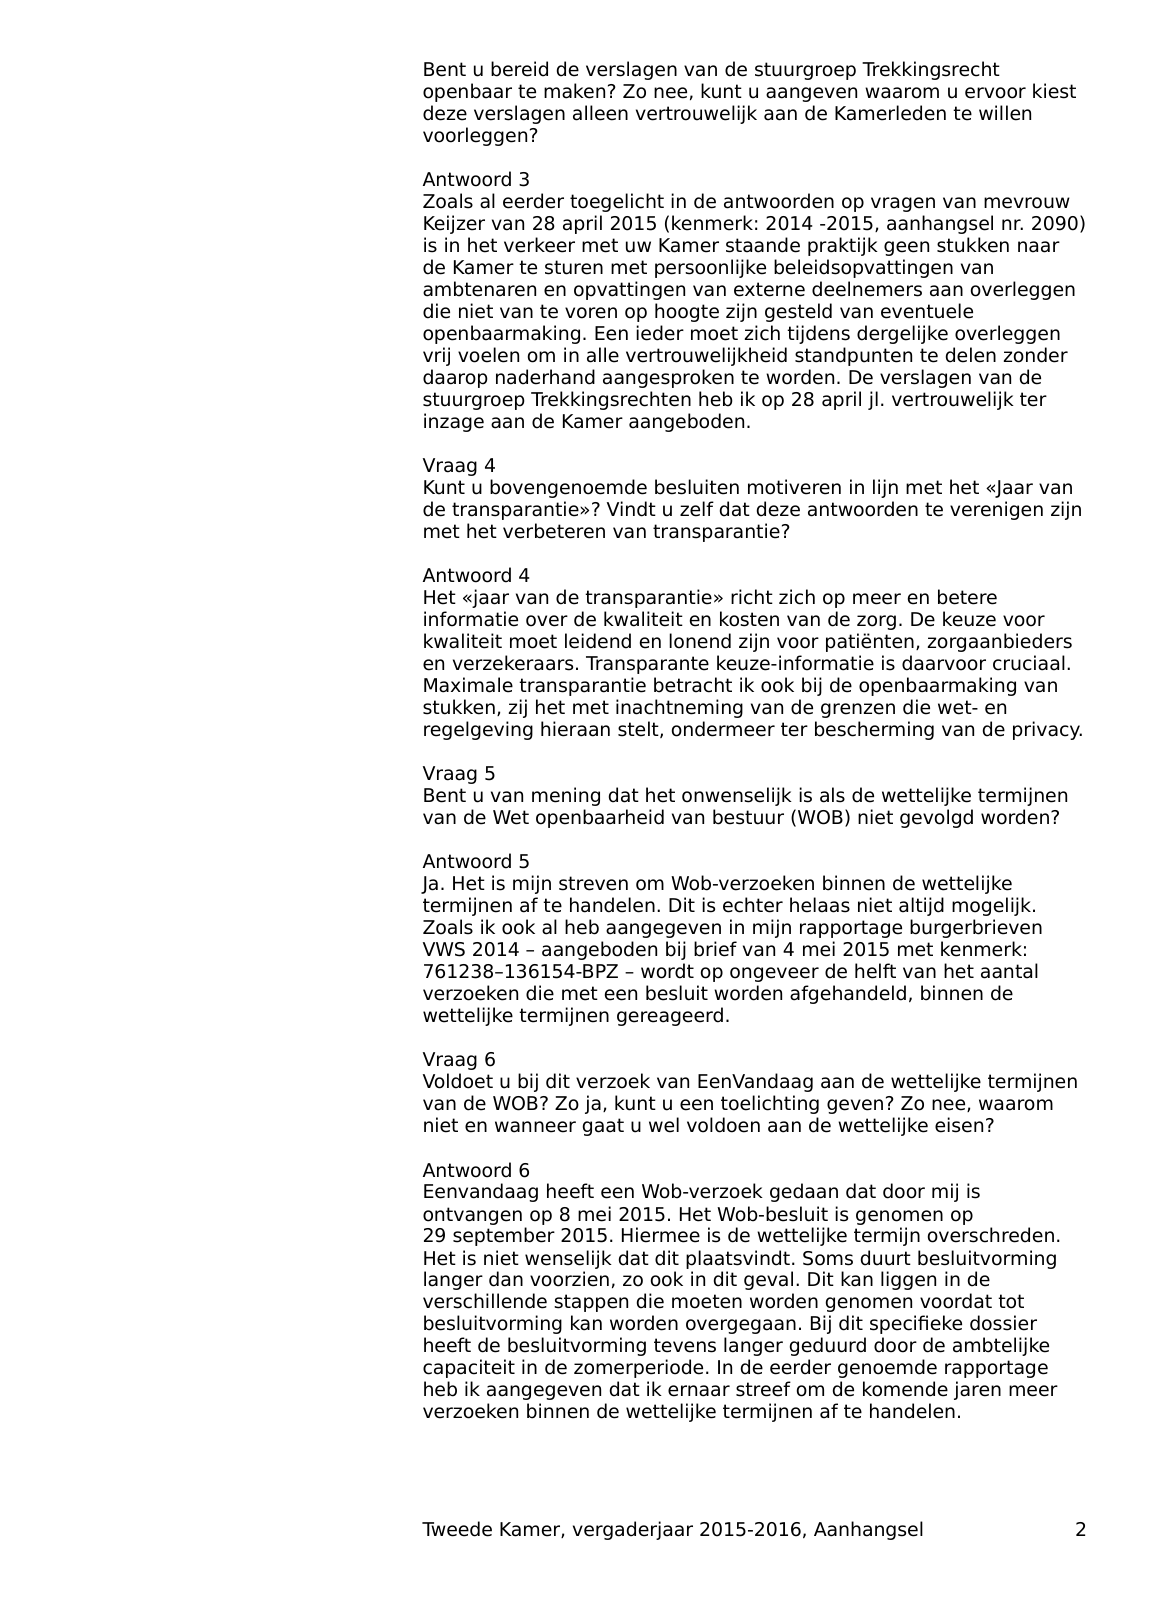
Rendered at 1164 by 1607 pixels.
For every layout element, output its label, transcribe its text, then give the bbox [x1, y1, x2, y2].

text Eenvandaag heeft een Wob-verzoek gedaan dat door mij is ontvangen op 8 mei 2015. Het Wob-besluit is genomen op 29 september 2015. Hiermee is de wettelijke termijn overschreden. Het is niet wenselijk dat dit plaatsvindt. Soms duurt besluitvorming langer dan voorzien, zo ook in dit geval. Dit kan liggen in de verschillende stappen die moeten worden genomen voordat tot besluitvorming kan worden overgegaan. Bij dit specifieke dossier heeft de besluitvorming tevens langer geduurd door de ambtelijke capaciteit in de zomerperiode. In de eerder genoemde rapportage heb ik aangegeven dat ik ernaar streef om de komende jaren meer verzoeken binnen de wettelijke termijnen af te handelen. [422, 1181, 1087, 1423]
text Antwoord 5 [422, 851, 1087, 873]
text Ja. Het is mijn streven om Wob-verzoeken binnen de wettelijke termijnen af te handelen. Dit is echter helaas niet altijd mogelijk. Zoals ik ook al heb aangegeven in mijn rapportage burgerbrieven VWS 2014 – aangeboden bij brief van 4 mei 2015 met kenmerk: 761238–136154-BPZ – wordt op ongeveer de helft van het aantal verzoeken die met een besluit worden afgehandeld, binnen de wettelijke termijnen gereageerd. [422, 873, 1087, 1027]
text Bent u van mening dat het onwenselijk is als de wettelijke termijnen van de Wet openbaarheid van bestuur (WOB) niet gevolgd worden? [422, 785, 1087, 829]
text Vraag 6 [422, 1049, 1087, 1071]
text Vraag 5 [422, 763, 1087, 785]
text Antwoord 6 [422, 1159, 1087, 1181]
text Het «jaar van de transparantie» richt zich op meer en betere informatie over de kwaliteit en kosten van de zorg. De keuze voor kwaliteit moet leidend en lonend zijn voor patiënten, zorgaanbieders en verzekeraars. Transparante keuze-informatie is daarvoor cruciaal. Maximale transparantie betracht ik ook bij de openbaarmaking van stukken, zij het met inachtneming van de grenzen die wet- en regelgeving hieraan stelt, ondermeer ter bescherming van de privacy. [422, 587, 1087, 741]
text Bent u bereid de verslagen van de stuurgroep Trekkingsrecht openbaar te maken? Zo nee, kunt u aangeven waarom u ervoor kiest deze verslagen alleen vertrouwelijk aan de Kamerleden te willen voorleggen? [422, 59, 1087, 147]
text Kunt u bovengenoemde besluiten motiveren in lijn met het «Jaar van de transparantie»? Vindt u zelf dat deze antwoorden te verenigen zijn met het verbeteren van transparantie? [422, 477, 1087, 543]
text Voldoet u bij dit verzoek van EenVandaag aan de wettelijke termijnen van de WOB? Zo ja, kunt u een toelichting geven? Zo nee, waarom niet en wanneer gaat u wel voldoen aan de wettelijke eisen? [422, 1071, 1087, 1137]
text Zoals al eerder toegelicht in de antwoorden op vragen van mevrouw Keijzer van 28 april 2015 (kenmerk: 2014 -2015, aanhangsel nr. 2090) is in het verkeer met uw Kamer staande praktijk geen stukken naar de Kamer te sturen met persoonlijke beleidsopvattingen van ambtenaren en opvattingen van externe deelnemers aan overleggen die niet van te voren op hoogte zijn gesteld van eventuele openbaarmaking. Een ieder moet zich tijdens dergelijke overleggen vrij voelen om in alle vertrouwelijkheid standpunten te delen zonder daarop naderhand aangesproken te worden. De verslagen van de stuurgroep Trekkingsrechten heb ik op 28 april jl. vertrouwelijk ter inzage aan de Kamer aangeboden. [422, 191, 1087, 433]
text Antwoord 4 [422, 565, 1087, 587]
text Antwoord 3 [422, 169, 1087, 191]
text Vraag 4 [422, 455, 1087, 477]
